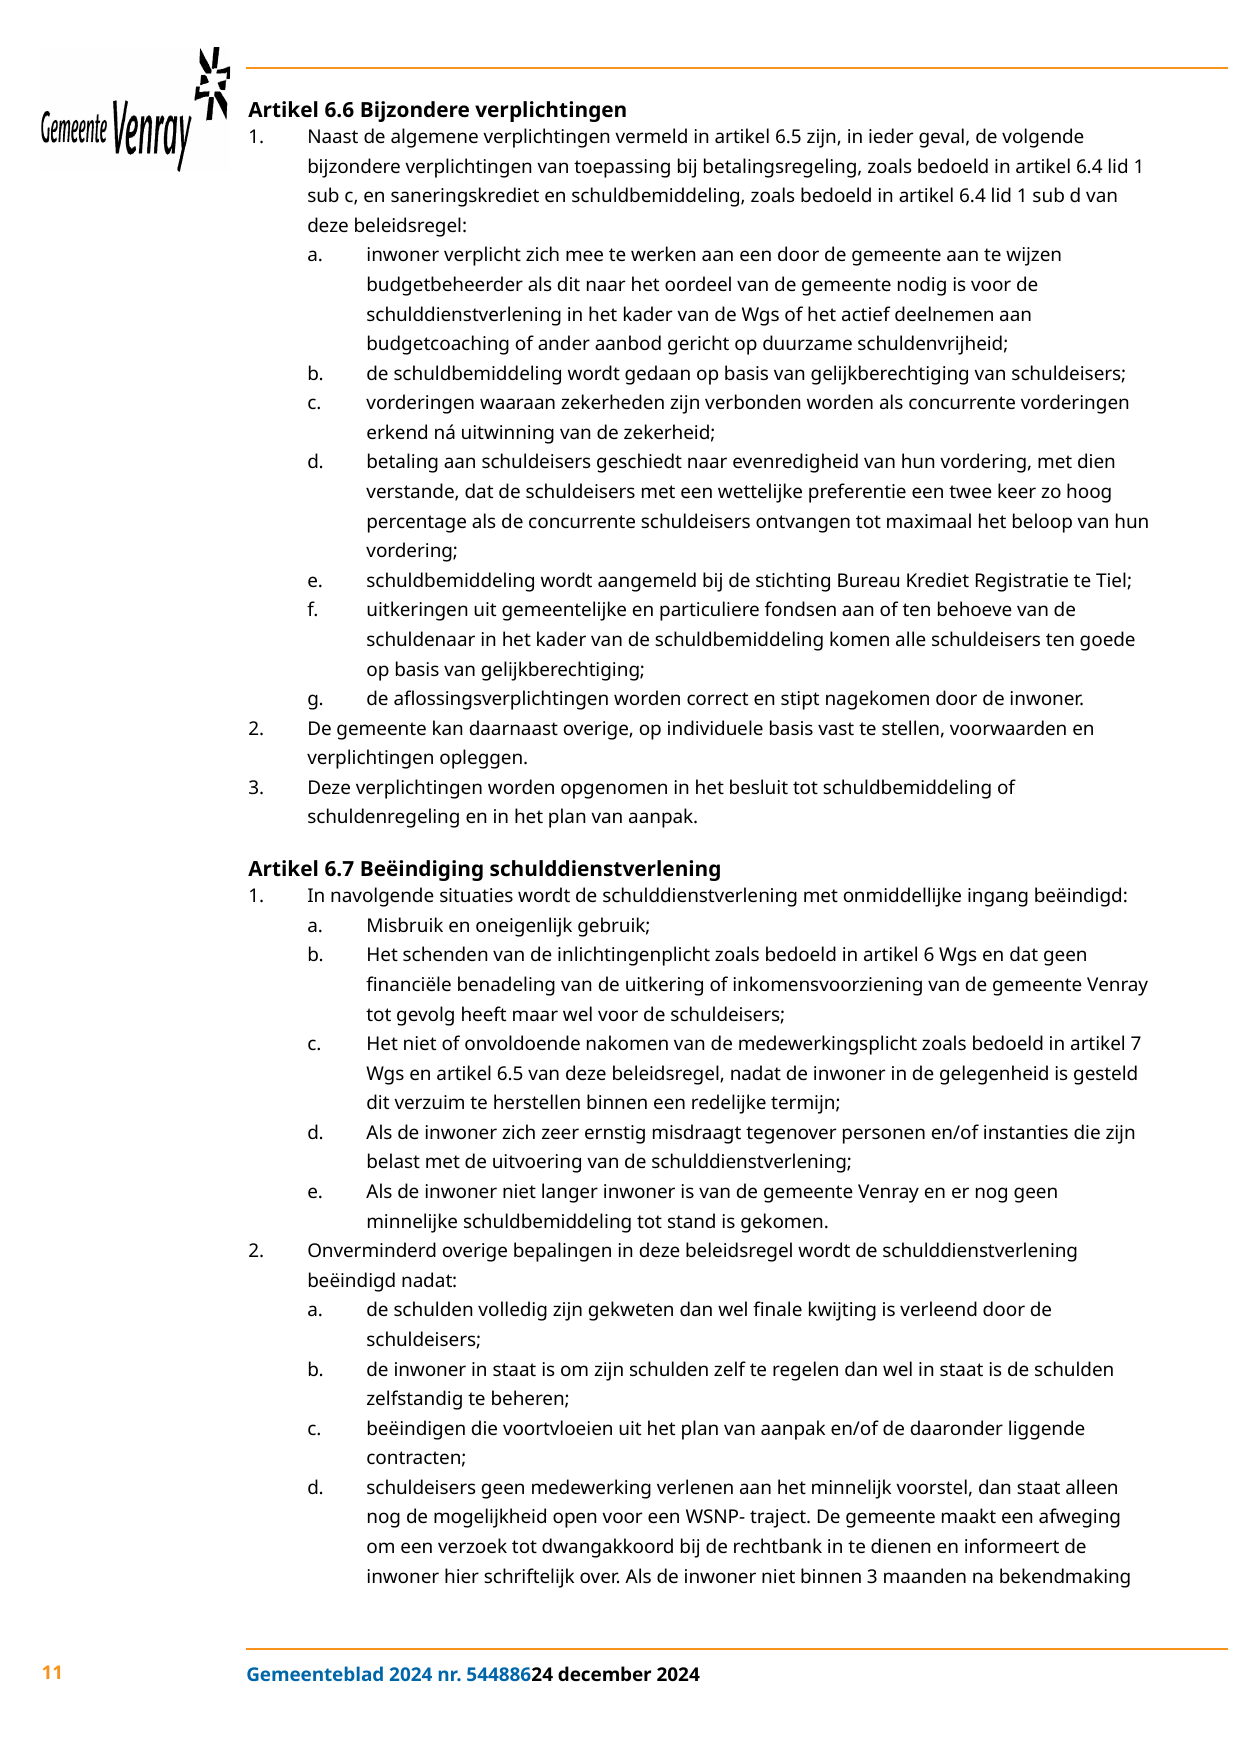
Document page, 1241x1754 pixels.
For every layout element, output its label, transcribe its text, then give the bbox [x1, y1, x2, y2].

text Artikel 6.7 Beëindiging schulddienstverlening [248, 854, 1152, 882]
list de aflossingsverplichtingen worden correct en stipt nagekomen door de inwoner. [307, 685, 1152, 711]
list De gemeente kan daarnaast overige, op individuele basis vast te stellen, voorwaarden en verplichtingen opleggen. [248, 715, 1152, 770]
picture [41, 47, 231, 172]
list schuldeisers geen medewerking verlenen aan het minnelijk voorstel, dan staat alleen nog de mogelijkheid open voor een WSNP- traject. De gemeente maakt een afweging om een verzoek tot dwangakkoord bij de rechtbank in te dienen en informeert de inwoner hier schriftelijk over. Als de inwoner niet binnen 3 maanden na bekendmaking [307, 1474, 1152, 1589]
list Misbruik en oneigenlijk gebruik; [307, 912, 1152, 938]
list de schulden volledig zijn gekweten dan wel finale kwijting is verleend door de schuldeisers; [307, 1297, 1152, 1352]
list Het schenden van de inlichtingenplicht zoals bedoeld in artikel 6 Wgs en dat geen financiële benadeling van de uitkering of inkomensvoorziening van de gemeente Venray tot gevolg heeft maar wel voor de schuldeisers; [307, 942, 1152, 1027]
list Naast de algemene verplichtingen vermeld in artikel 6.5 zijn, in ieder geval, de volgende bijzondere verplichtingen van toepassing bij betalingsregeling, zoals bedoeld in artikel 6.4 lid 1 sub c, en saneringskrediet en schuldbemiddeling, zoals bedoeld in artikel 6.4 lid 1 sub d van deze beleidsregel: [248, 123, 1152, 238]
list Onverminderd overige bepalingen in deze beleidsregel wordt de schulddienstverlening beëindigd nadat: [248, 1237, 1152, 1293]
list de inwoner in staat is om zijn schulden zelf te regelen dan wel in staat is de schulden zelfstandig te beheren; [307, 1356, 1152, 1411]
list Het niet of onvoldoende nakomen van de medewerkingsplicht zoals bedoeld in artikel 7 Wgs en artikel 6.5 van deze beleidsregel, nadat de inwoner in de gelegenheid is gesteld dit verzuim te herstellen binnen een redelijke termijn; [307, 1030, 1152, 1115]
list beëindigen die voortvloeien uit het plan van aanpak en/of de daaronder liggende contracten; [307, 1415, 1152, 1470]
list uitkeringen uit gemeentelijke en particuliere fondsen aan of ten behoeve van de schuldenaar in het kader van de schuldbemiddeling komen alle schuldeisers ten goede op basis van gelijkberechtiging; [307, 597, 1152, 681]
list betaling aan schuldeisers geschiedt naar evenredigheid van hun vordering, met dien verstande, dat de schuldeisers met een wettelijke preferentie een twee keer zo hoog percentage als de concurrente schuldeisers ontvangen tot maximaal het beloop van hun vordering; [307, 449, 1152, 563]
list inwoner verplicht zich mee te werken aan een door de gemeente aan te wijzen budgetbeheerder als dit naar het oordeel van de gemeente nodig is voor de schulddienstverlening in het kader van de Wgs of het actief deelnemen aan budgetcoaching of ander aanbod gericht op duurzame schuldenvrijheid; [307, 242, 1152, 356]
list de schuldbemiddeling wordt gedaan op basis van gelijkberechtiging van schuldeisers; [307, 360, 1152, 386]
list In navolgende situaties wordt de schulddienstverlening met onmiddellijke ingang beëindigd: [248, 882, 1152, 908]
list Als de inwoner niet langer inwoner is van de gemeente Venray en er nog geen minnelijke schuldbemiddeling tot stand is gekomen. [307, 1178, 1152, 1234]
list vorderingen waaraan zekerheden zijn verbonden worden als concurrente vorderingen erkend ná uitwinning van de zekerheid; [307, 389, 1152, 445]
list Als de inwoner zich zeer ernstig misdraagt tegenover personen en/of instanties die zijn belast met de uitvoering van de schulddienstverlening; [307, 1119, 1152, 1174]
list Deze verplichtingen worden opgenomen in het besluit tot schuldbemiddeling of schuldenregeling en in het plan van aanpak. [248, 774, 1152, 829]
list schuldbemiddeling wordt aangemeld bij de stichting Bureau Krediet Registratie te Tiel; [307, 567, 1152, 593]
text Artikel 6.6 Bijzondere verplichtingen [248, 95, 1152, 123]
